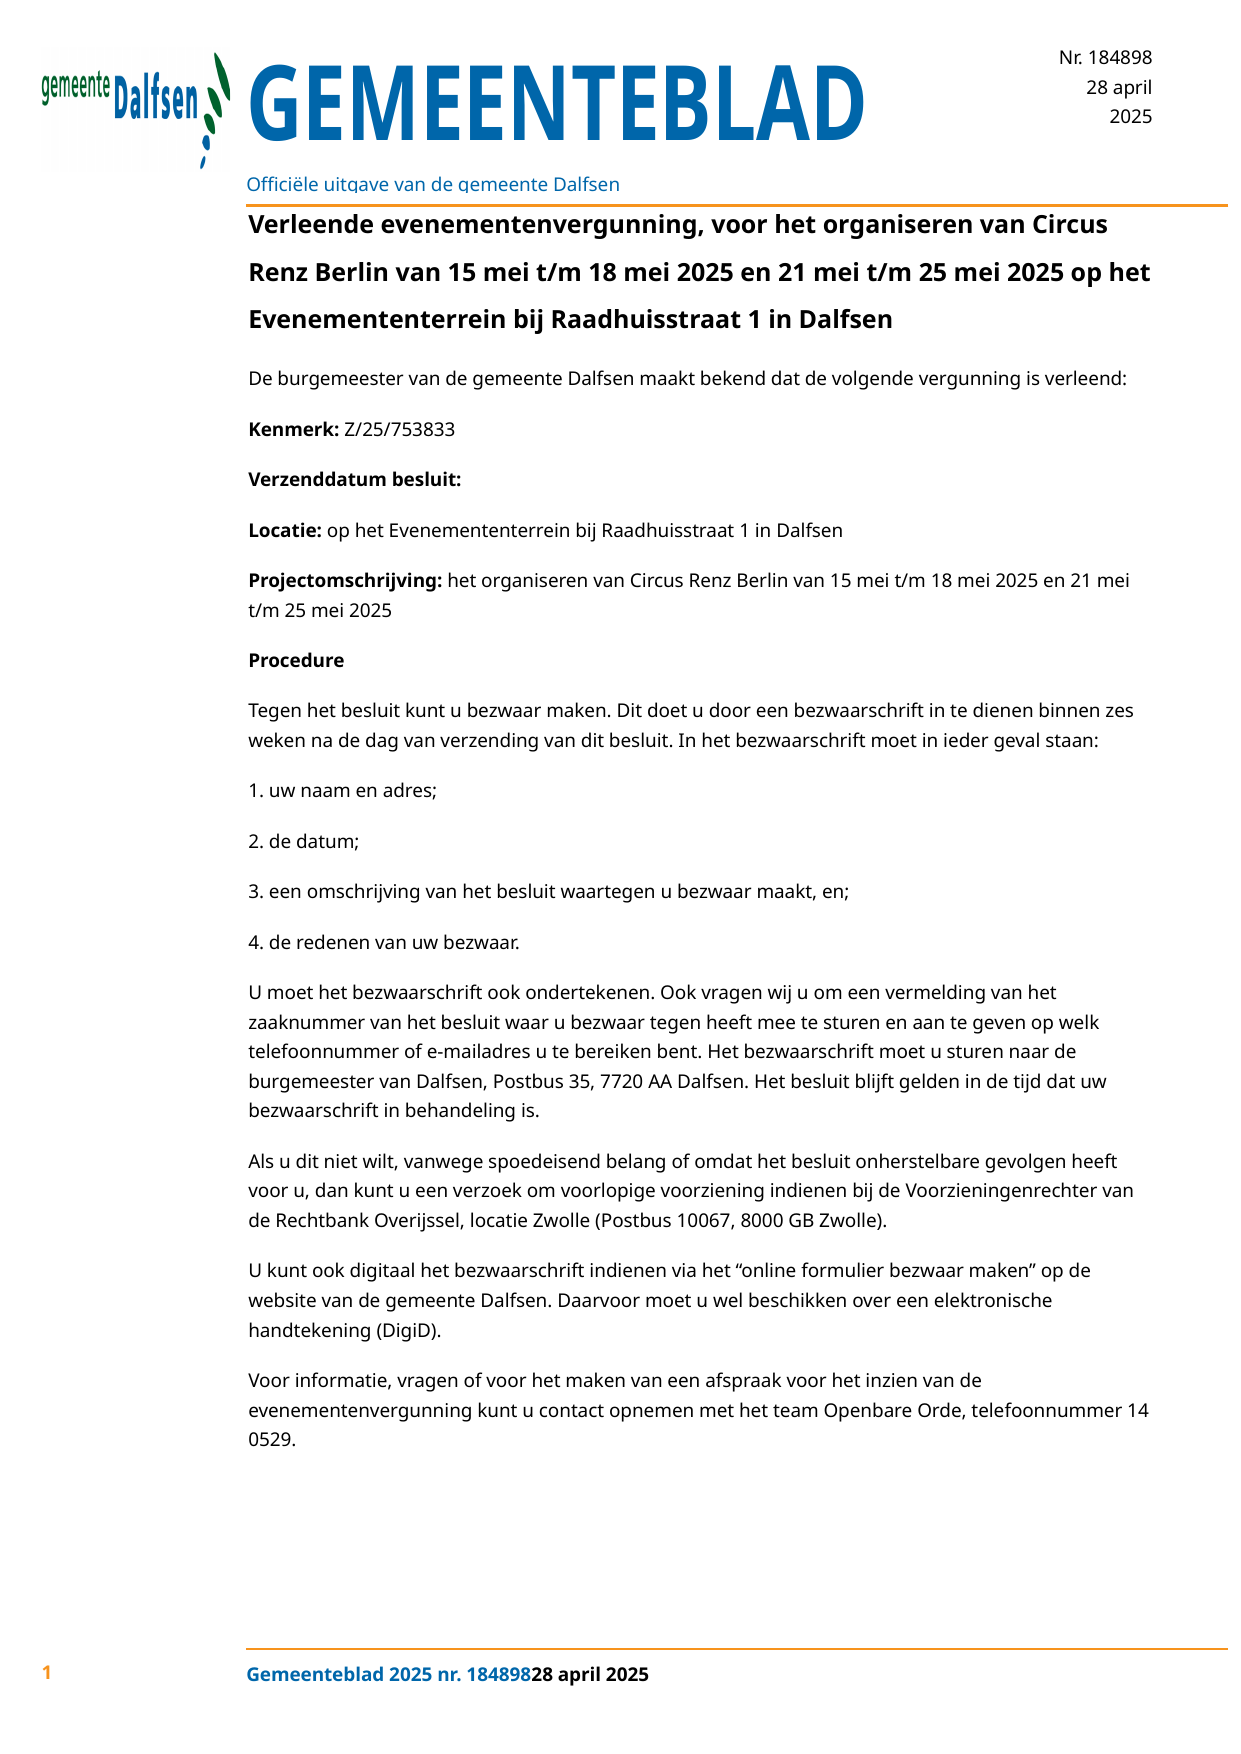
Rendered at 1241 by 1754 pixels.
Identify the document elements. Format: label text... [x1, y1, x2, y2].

text 3. een omschrijving van het besluit waartegen u bezwaar maakt, en; [248, 878, 1152, 904]
text Procedure [248, 647, 1152, 673]
text Locatie: op het Evenemententerrein bij Raadhuisstraat 1 in Dalfsen [248, 517, 1152, 542]
text 4. de redenen van uw bezwaar. [248, 929, 1152, 954]
text Projectomschrijving: het organiseren van Circus Renz Berlin van 15 mei t/m 18 mei 2025 en 21 mei t/m 25 mei 2025 [248, 567, 1152, 622]
text 1. uw naam en adres; [248, 778, 1152, 803]
text 2. de datum; [248, 828, 1152, 854]
text Kenmerk: Z/25/753833 [248, 416, 1152, 442]
text U moet het bezwaarschrift ook ondertekenen. Ook vragen wij u om een vermelding van het zaaknummer van het besluit waar u bezwaar tegen heeft mee te sturen en aan te geven op welk telefoonnummer of e-mailadres u te bereiken bent. Het bezwaarschrift moet u sturen naar de burgemeester van Dalfsen, Postbus 35, 7720 AA Dalfsen. Het besluit blijft gelden in de tijd dat uw bezwaarschrift in behandeling is. [248, 979, 1152, 1123]
text U kunt ook digitaal het bezwaarschrift indienen via het “online formulier bezwaar maken” op de website van de gemeente Dalfsen. Daarvoor moet u wel beschikken over een elektronische handtekening (DigiD). [248, 1258, 1152, 1342]
text Voor informatie, vragen of voor het maken van een afspraak voor het inzien van de evenementenvergunning kunt u contact opnemen met het team Openbare Orde, telefoonnummer 14 0529. [248, 1367, 1152, 1452]
picture [41, 47, 231, 172]
text De burgemeester van de gemeente Dalfsen maakt bekend dat de volgende vergunning is verleend: [248, 366, 1152, 391]
text Verleende evenementenvergunning, voor het organiseren van Circus Renz Berlin van 15 mei t/m 18 mei 2025 en 21 mei t/m 25 mei 2025 op het Evenemententerrein bij Raadhuisstraat 1 in Dalfsen [248, 207, 1152, 336]
text Tegen het besluit kunt u bezwaar maken. Dit doet u door een bezwaarschrift in te dienen binnen zes weken na de dag van verzending van dit besluit. In het bezwaarschrift moet in ieder geval staan: [248, 698, 1152, 753]
text Als u dit niet wilt, vanwege spoedeisend belang of omdat het besluit onherstelbare gevolgen heeft voor u, dan kunt u een verzoek om voorlopige voorziening indienen bij de Voorzieningenrechter van de Rechtbank Overijssel, locatie Zwolle (Postbus 10067, 8000 GB Zwolle). [248, 1148, 1152, 1233]
text Verzenddatum besluit: [248, 466, 1152, 492]
